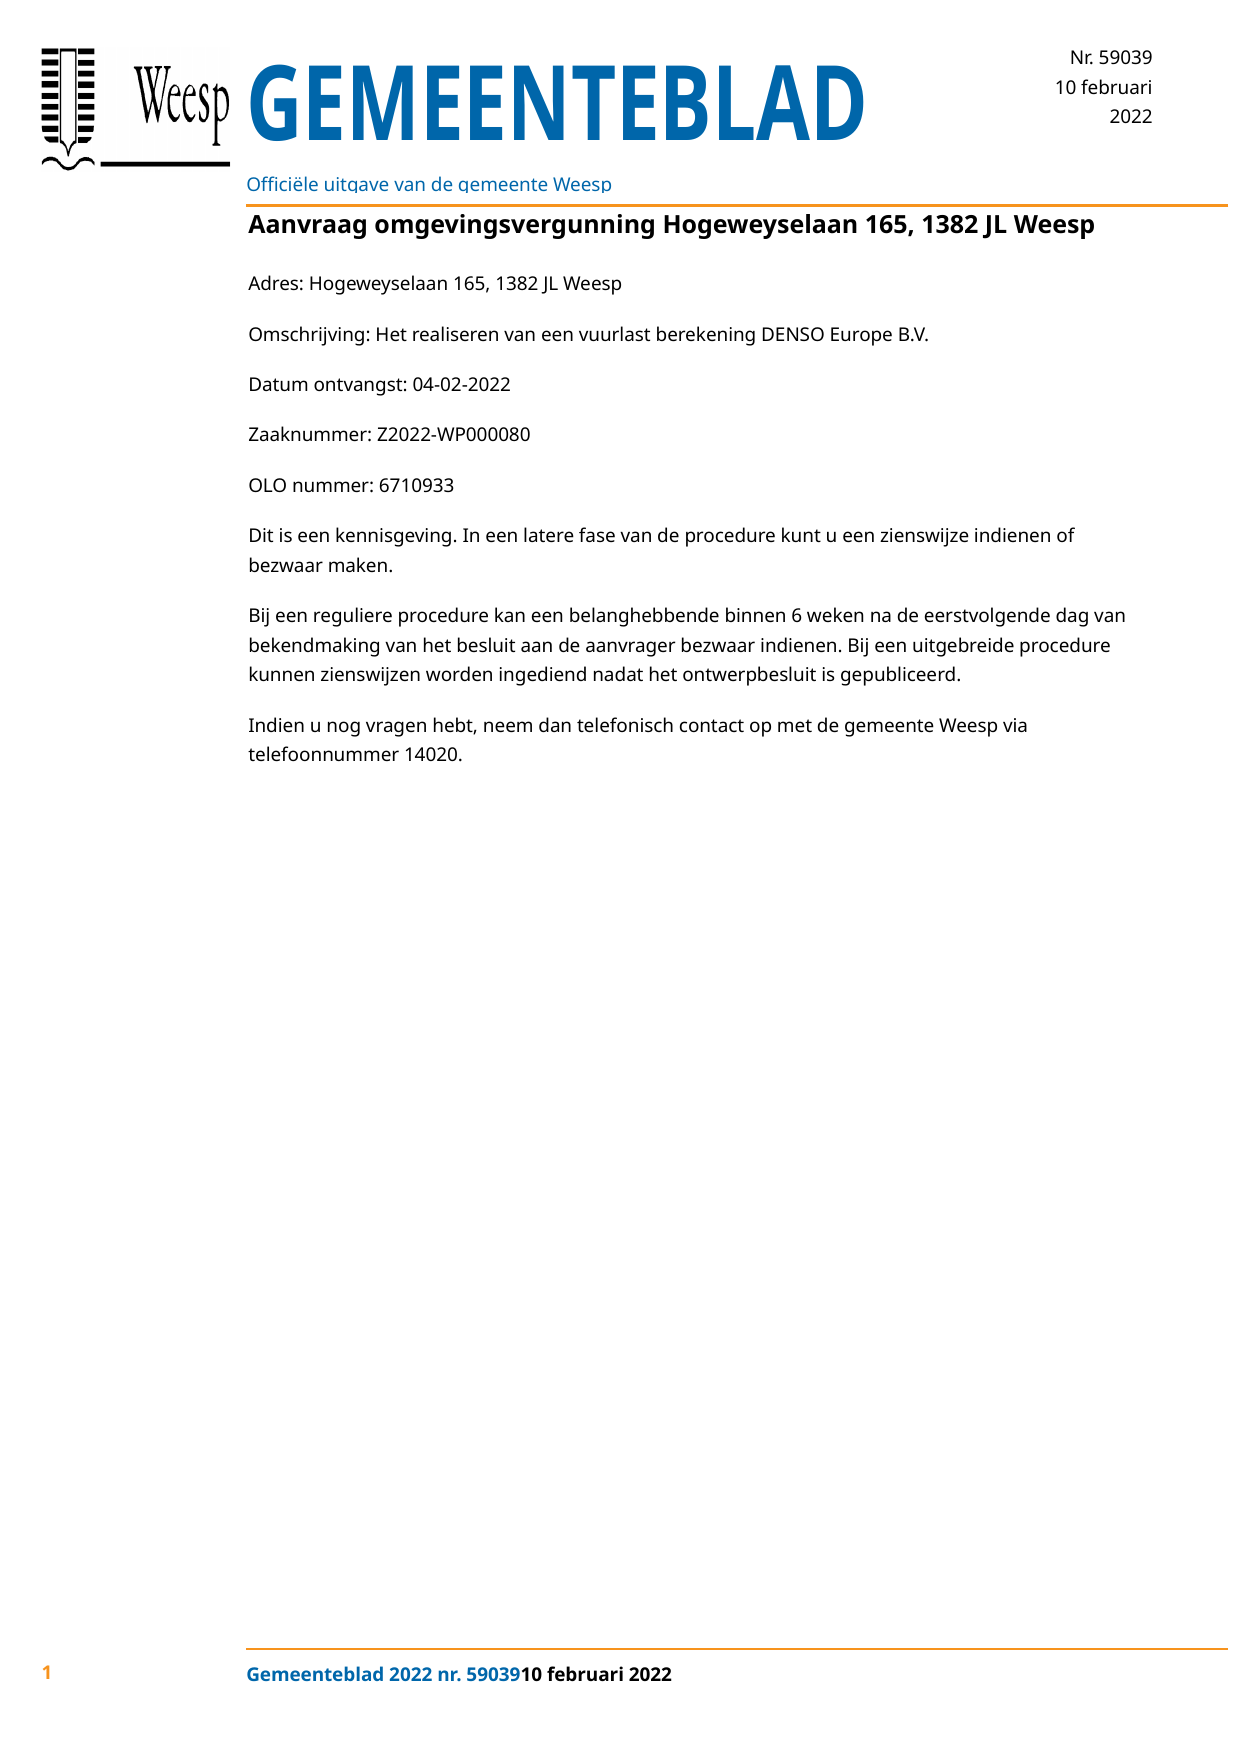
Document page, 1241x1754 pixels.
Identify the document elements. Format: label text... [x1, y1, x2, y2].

text Bij een reguliere procedure kan een belanghebbende binnen 6 weken na de eerstvolgende dag van bekendmaking van het besluit aan de aanvrager bezwaar indienen. Bij een uitgebreide procedure kunnen zienswijzen worden ingediend nadat het ontwerpbesluit is gepubliceerd. [248, 602, 1152, 687]
picture [41, 47, 231, 172]
text Omschrijving: Het realiseren van een vuurlast berekening DENSO Europe B.V. [248, 321, 1152, 346]
text Datum ontvangst: 04-02-2022 [248, 371, 1152, 397]
text Dit is een kennisgeving. In een latere fase van de procedure kunt u een zienswijze indienen of bezwaar maken. [248, 522, 1152, 578]
text Aanvraag omgevingsvergunning Hogeweyselaan 165, 1382 JL Weesp [248, 207, 1152, 241]
text OLO nummer: 6710933 [248, 472, 1152, 498]
text Zaaknummer: Z2022-WP000080 [248, 422, 1152, 447]
text Indien u nog vragen hebt, neem dan telefonisch contact op met de gemeente Weesp via telefoonnummer 14020. [248, 712, 1152, 767]
text Adres: Hogeweyselaan 165, 1382 JL Weesp [248, 270, 1152, 296]
